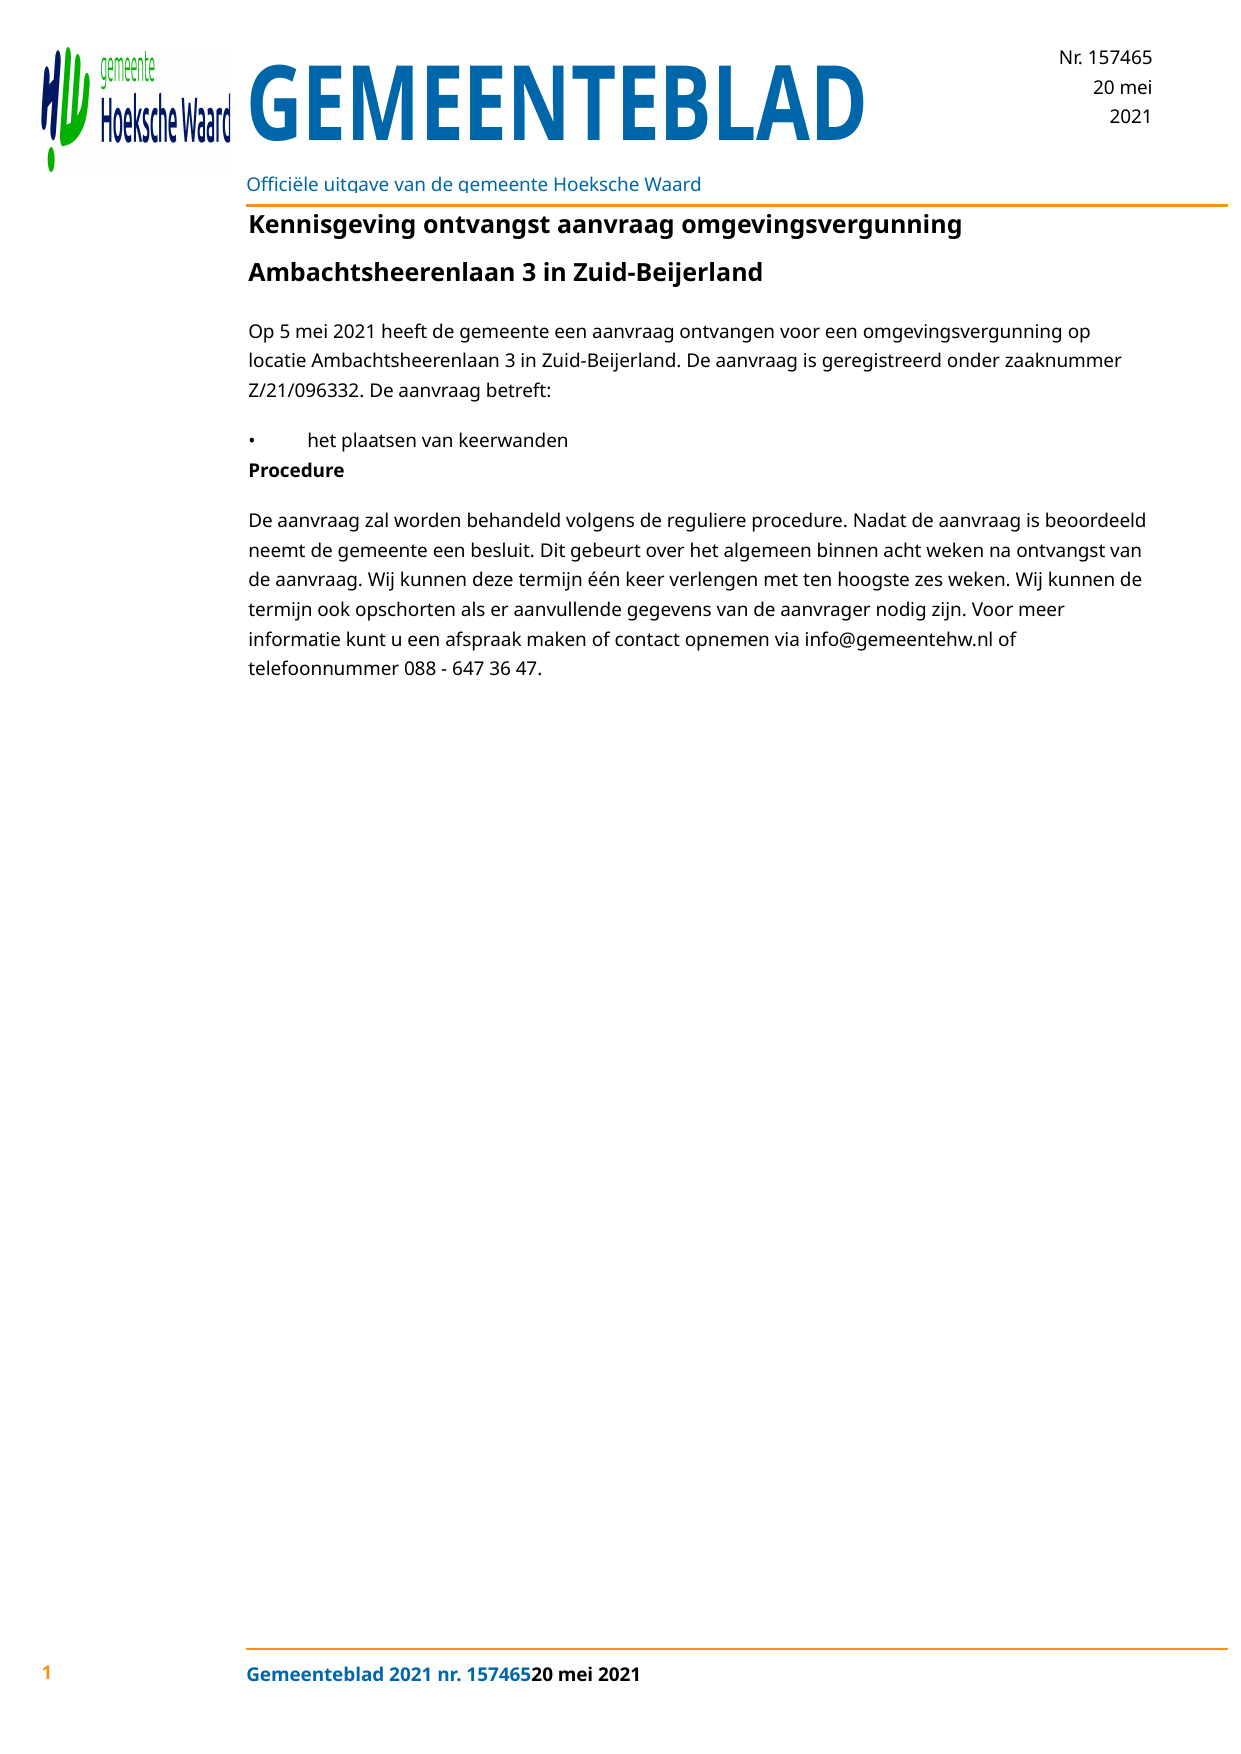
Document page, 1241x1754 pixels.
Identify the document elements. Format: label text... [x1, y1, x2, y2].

picture [41, 47, 231, 172]
text Kennisgeving ontvangst aanvraag omgevingsvergunning Ambachtsheerenlaan 3 in Zuid-Beijerland [248, 207, 1152, 288]
text De aanvraag zal worden behandeld volgens de reguliere procedure. Nadat de aanvraag is beoordeeld neemt de gemeente een besluit. Dit gebeurt over het algemeen binnen acht weken na ontvangst van de aanvraag. Wij kunnen deze termijn één keer verlengen met ten hoogste zes weken. Wij kunnen de termijn ook opschorten als er aanvullende gegevens van de aanvrager nodig zijn. Voor meer informatie kunt u een afspraak maken of contact opnemen via info@gemeentehw.nl of telefoonnummer 088 - 647 36 47. [248, 507, 1152, 681]
list het plaatsen van keerwanden [248, 427, 1152, 453]
text Procedure [248, 457, 1152, 483]
text Op 5 mei 2021 heeft de gemeente een aanvraag ontvangen voor een omgevingsvergunning op locatie Ambachtsheerenlaan 3 in Zuid-Beijerland. De aanvraag is geregistreerd onder zaaknummer Z/21/096332. De aanvraag betreft: [248, 318, 1152, 403]
